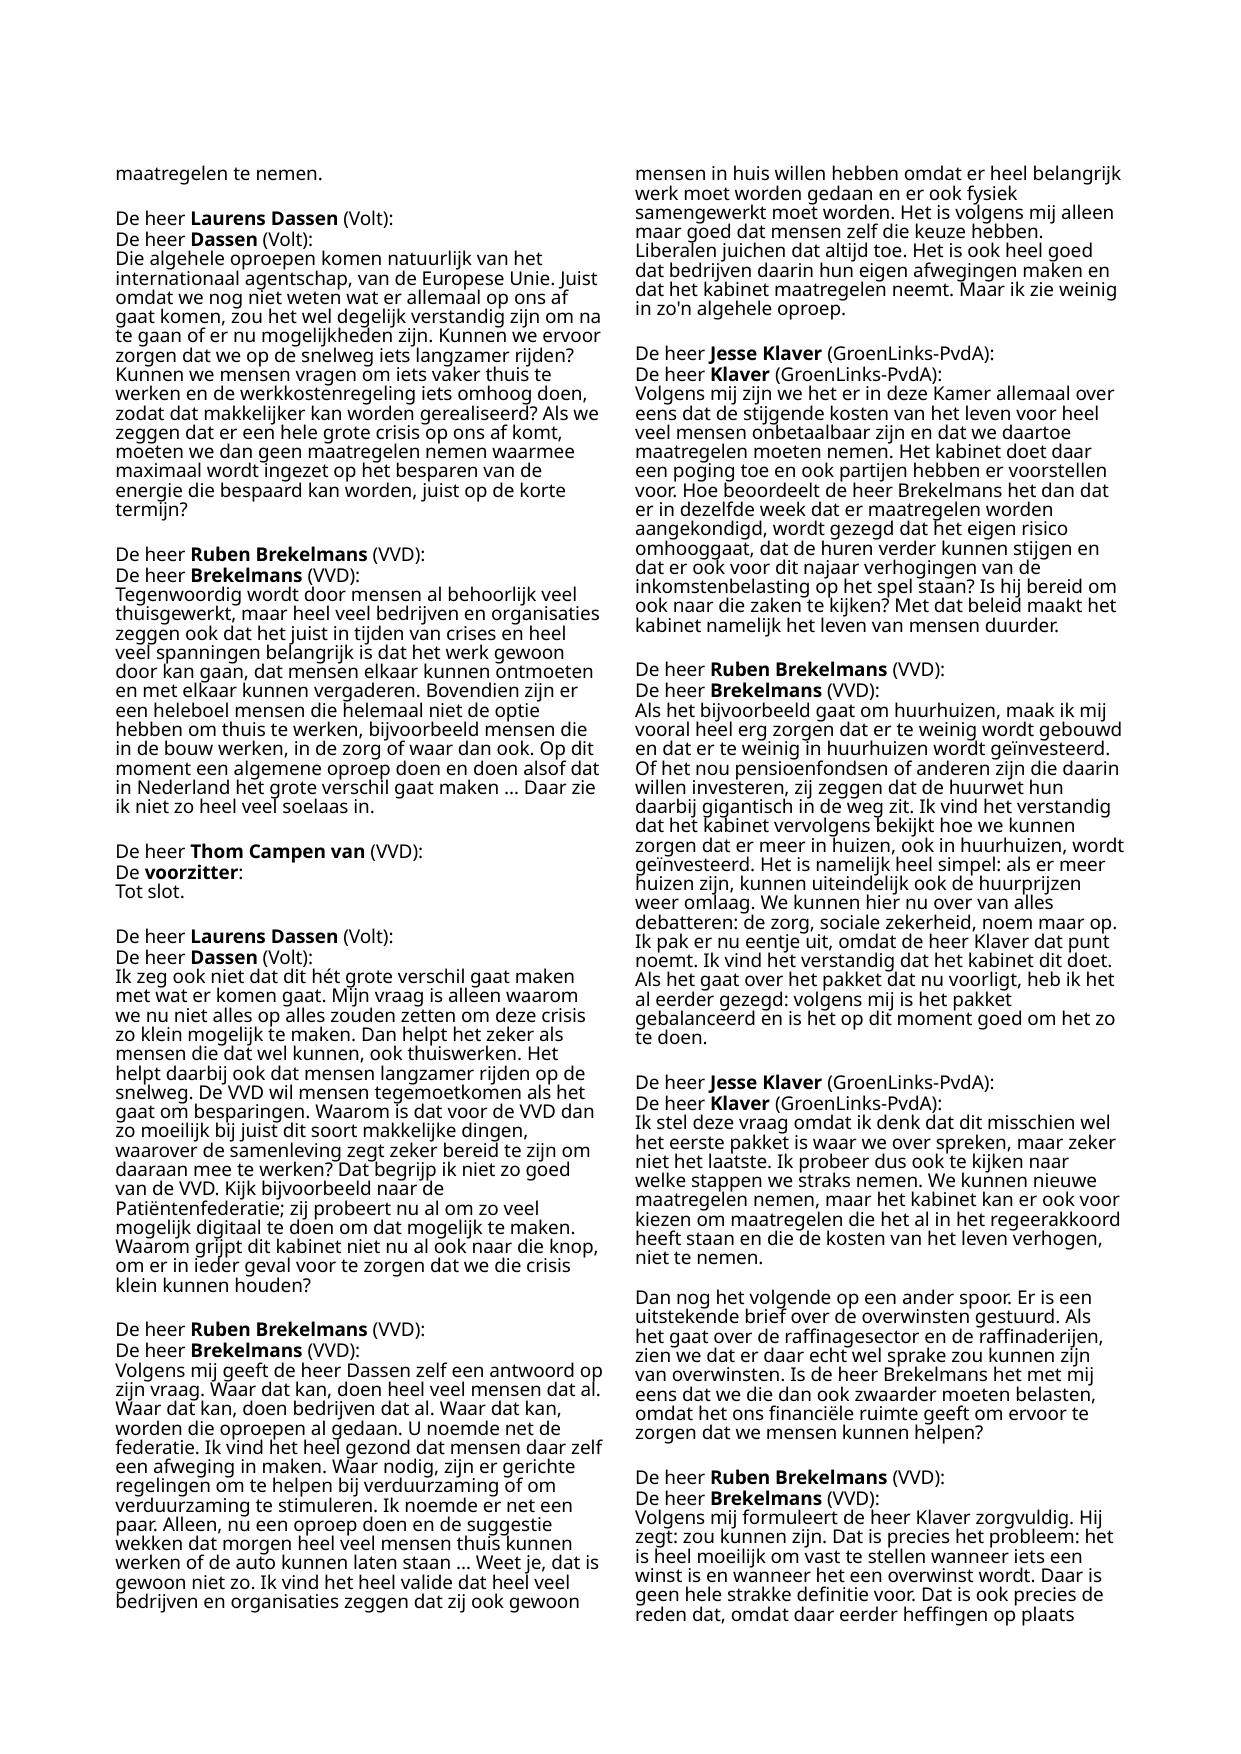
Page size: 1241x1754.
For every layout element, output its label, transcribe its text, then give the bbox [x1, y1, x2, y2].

text maatregelen te nemen. [115, 165, 605, 184]
text Volgens mij zijn we het er in deze Kamer allemaal over eens dat de stijgende kosten van het leven voor heel veel mensen onbetaalbaar zijn en dat we daartoe maatregelen moeten nemen. Het kabinet doet daar een poging toe en ook partijen hebben er voorstellen voor. Hoe beoordeelt de heer Brekelmans het dan dat er in dezelfde week dat er maatregelen worden aangekondigd, wordt gezegd dat het eigen risico omhooggaat, dat de huren verder kunnen stijgen en dat er ook voor dit najaar verhogingen van de inkomstenbelasting op het spel staan? Is hij bereid om ook naar die zaken te kijken? Met dat beleid maakt het kabinet namelijk het leven van mensen duurder. [635, 385, 1125, 636]
text De heer Ruben Brekelmans (VVD): [115, 541, 605, 567]
text Volgens mij formuleert de heer Klaver zorgvuldig. Hij zegt: zou kunnen zijn. Dat is precies het probleem: het is heel moeilijk om vast te stellen wanneer iets een winst is en wanneer het een overwinst wordt. Daar is geen hele strakke definitie voor. Dat is ook precies de reden dat, omdat daar eerder heffingen op plaats [635, 1509, 1125, 1625]
text De heer Brekelmans (VVD): [635, 682, 1125, 702]
text De heer Brekelmans (VVD): [115, 1342, 605, 1362]
text De heer Ruben Brekelmans (VVD): [115, 1317, 605, 1342]
text Dan nog het volgende op een ander spoor. Er is een uitstekende brief over de overwinsten gestuurd. Als het gaat over de raffinagesector en de raffinaderijen, zien we dat er daar echt wel sprake zou kunnen zijn van overwinsten. Is de heer Brekelmans het met mij eens dat we die dan ook zwaarder moeten belasten, omdat het ons financiële ruimte geeft om ervoor te zorgen dat we mensen kunnen helpen? [635, 1289, 1125, 1443]
text mensen in huis willen hebben omdat er heel belangrijk werk moet worden gedaan en er ook fysiek samengewerkt moet worden. Het is volgens mij alleen maar goed dat mensen zelf die keuze hebben. Liberalen juichen dat altijd toe. Het is ook heel goed dat bedrijven daarin hun eigen afwegingen maken en dat het kabinet maatregelen neemt. Maar ik zie weinig in zo'n algehele oproep. [635, 165, 1125, 319]
text De heer Jesse Klaver (GroenLinks-PvdA): [635, 1069, 1125, 1095]
text De voorzitter: [115, 864, 605, 883]
text De heer Klaver (GroenLinks-PvdA): [635, 1095, 1125, 1114]
text Ik stel deze vraag omdat ik denk dat dit misschien wel het eerste pakket is waar we over spreken, maar zeker niet het laatste. Ik probeer dus ook te kijken naar welke stappen we straks nemen. We kunnen nieuwe maatregelen nemen, maar het kabinet kan er ook voor kiezen om maatregelen die het al in het regeerakkoord heeft staan en die de kosten van het leven verhogen, niet te nemen. [635, 1114, 1125, 1268]
text Tegenwoordig wordt door mensen al behoorlijk veel thuisgewerkt, maar heel veel bedrijven en organisaties zeggen ook dat het juist in tijden van crises en heel veel spanningen belangrijk is dat het werk gewoon door kan gaan, dat mensen elkaar kunnen ontmoeten en met elkaar kunnen vergaderen. Bovendien zijn er een heleboel mensen die helemaal niet de optie hebben om thuis te werken, bijvoorbeeld mensen die in de bouw werken, in de zorg of waar dan ook. Op dit moment een algemene oproep doen en doen alsof dat in Nederland het grote verschil gaat maken … Daar zie ik niet zo heel veel soelaas in. [115, 586, 605, 817]
text Ik zeg ook niet dat dit hét grote verschil gaat maken met wat er komen gaat. Mijn vraag is alleen waarom we nu niet alles op alles zouden zetten om deze crisis zo klein mogelijk te maken. Dan helpt het zeker als mensen die dat wel kunnen, ook thuiswerken. Het helpt daarbij ook dat mensen langzamer rijden op de snelweg. De VVD wil mensen tegemoetkomen als het gaat om besparingen. Waarom is dat voor de VVD dan zo moeilijk bij juist dit soort makkelijke dingen, waarover de samenleving zegt zeker bereid te zijn om daaraan mee te werken? Dat begrijp ik niet zo goed van de VVD. Kijk bijvoorbeeld naar de Patiëntenfederatie; zij probeert nu al om zo veel mogelijk digitaal te doen om dat mogelijk te maken. Waarom grijpt dit kabinet niet nu al ook naar die knop, om er in ieder geval voor te zorgen dat we die crisis klein kunnen houden? [115, 968, 605, 1296]
text Tot slot. [115, 883, 605, 902]
text De heer Brekelmans (VVD): [635, 1490, 1125, 1509]
text De heer Laurens Dassen (Volt): [115, 205, 605, 231]
text De heer Brekelmans (VVD): [115, 567, 605, 586]
text Volgens mij geeft de heer Dassen zelf een antwoord op zijn vraag. Waar dat kan, doen heel veel mensen dat al. Waar dat kan, doen bedrijven dat al. Waar dat kan, worden die oproepen al gedaan. U noemde net de federatie. Ik vind het heel gezond dat mensen daar zelf een afweging in maken. Waar nodig, zijn er gerichte regelingen om te helpen bij verduurzaming of om verduurzaming te stimuleren. Ik noemde er net een paar. Alleen, nu een oproep doen en de suggestie wekken dat morgen heel veel mensen thuis kunnen werken of de auto kunnen laten staan … Weet je, dat is gewoon niet zo. Ik vind het heel valide dat heel veel bedrijven en organisaties zeggen dat zij ook gewoon [115, 1362, 605, 1612]
text De heer Jesse Klaver (GroenLinks-PvdA): [635, 340, 1125, 366]
text De heer Dassen (Volt): [115, 231, 605, 250]
text De heer Ruben Brekelmans (VVD): [635, 657, 1125, 682]
text De heer Ruben Brekelmans (VVD): [635, 1464, 1125, 1490]
text De heer Laurens Dassen (Volt): [115, 923, 605, 949]
text De heer Dassen (Volt): [115, 949, 605, 968]
text Die algehele oproepen komen natuurlijk van het internationaal agentschap, van de Europese Unie. Juist omdat we nog niet weten wat er allemaal op ons af gaat komen, zou het wel degelijk verstandig zijn om na te gaan of er nu mogelijkheden zijn. Kunnen we ervoor zorgen dat we op de snelweg iets langzamer rijden? Kunnen we mensen vragen om iets vaker thuis te werken en de werkkostenregeling iets omhoog doen, zodat dat makkelijker kan worden gerealiseerd? Als we zeggen dat er een hele grote crisis op ons af komt, moeten we dan geen maatregelen nemen waarmee maximaal wordt ingezet op het besparen van de energie die bespaard kan worden, juist op de korte termijn? [115, 250, 605, 520]
text De heer Klaver (GroenLinks-PvdA): [635, 366, 1125, 385]
text De heer Thom Campen van (VVD): [115, 838, 605, 864]
text Als het bijvoorbeeld gaat om huurhuizen, maak ik mij vooral heel erg zorgen dat er te weinig wordt gebouwd en dat er te weinig in huurhuizen wordt geïnvesteerd. Of het nou pensioenfondsen of anderen zijn die daarin willen investeren, zij zeggen dat de huurwet hun daarbij gigantisch in de weg zit. Ik vind het verstandig dat het kabinet vervolgens bekijkt hoe we kunnen zorgen dat er meer in huizen, ook in huurhuizen, wordt geïnvesteerd. Het is namelijk heel simpel: als er meer huizen zijn, kunnen uiteindelijk ook de huurprijzen weer omlaag. We kunnen hier nu over van alles debatteren: de zorg, sociale zekerheid, noem maar op. Ik pak er nu eentje uit, omdat de heer Klaver dat punt noemt. Ik vind het verstandig dat het kabinet dit doet. Als het gaat over het pakket dat nu voorligt, heb ik het al eerder gezegd: volgens mij is het pakket gebalanceerd en is het op dit moment goed om het zo te doen. [635, 702, 1125, 1048]
